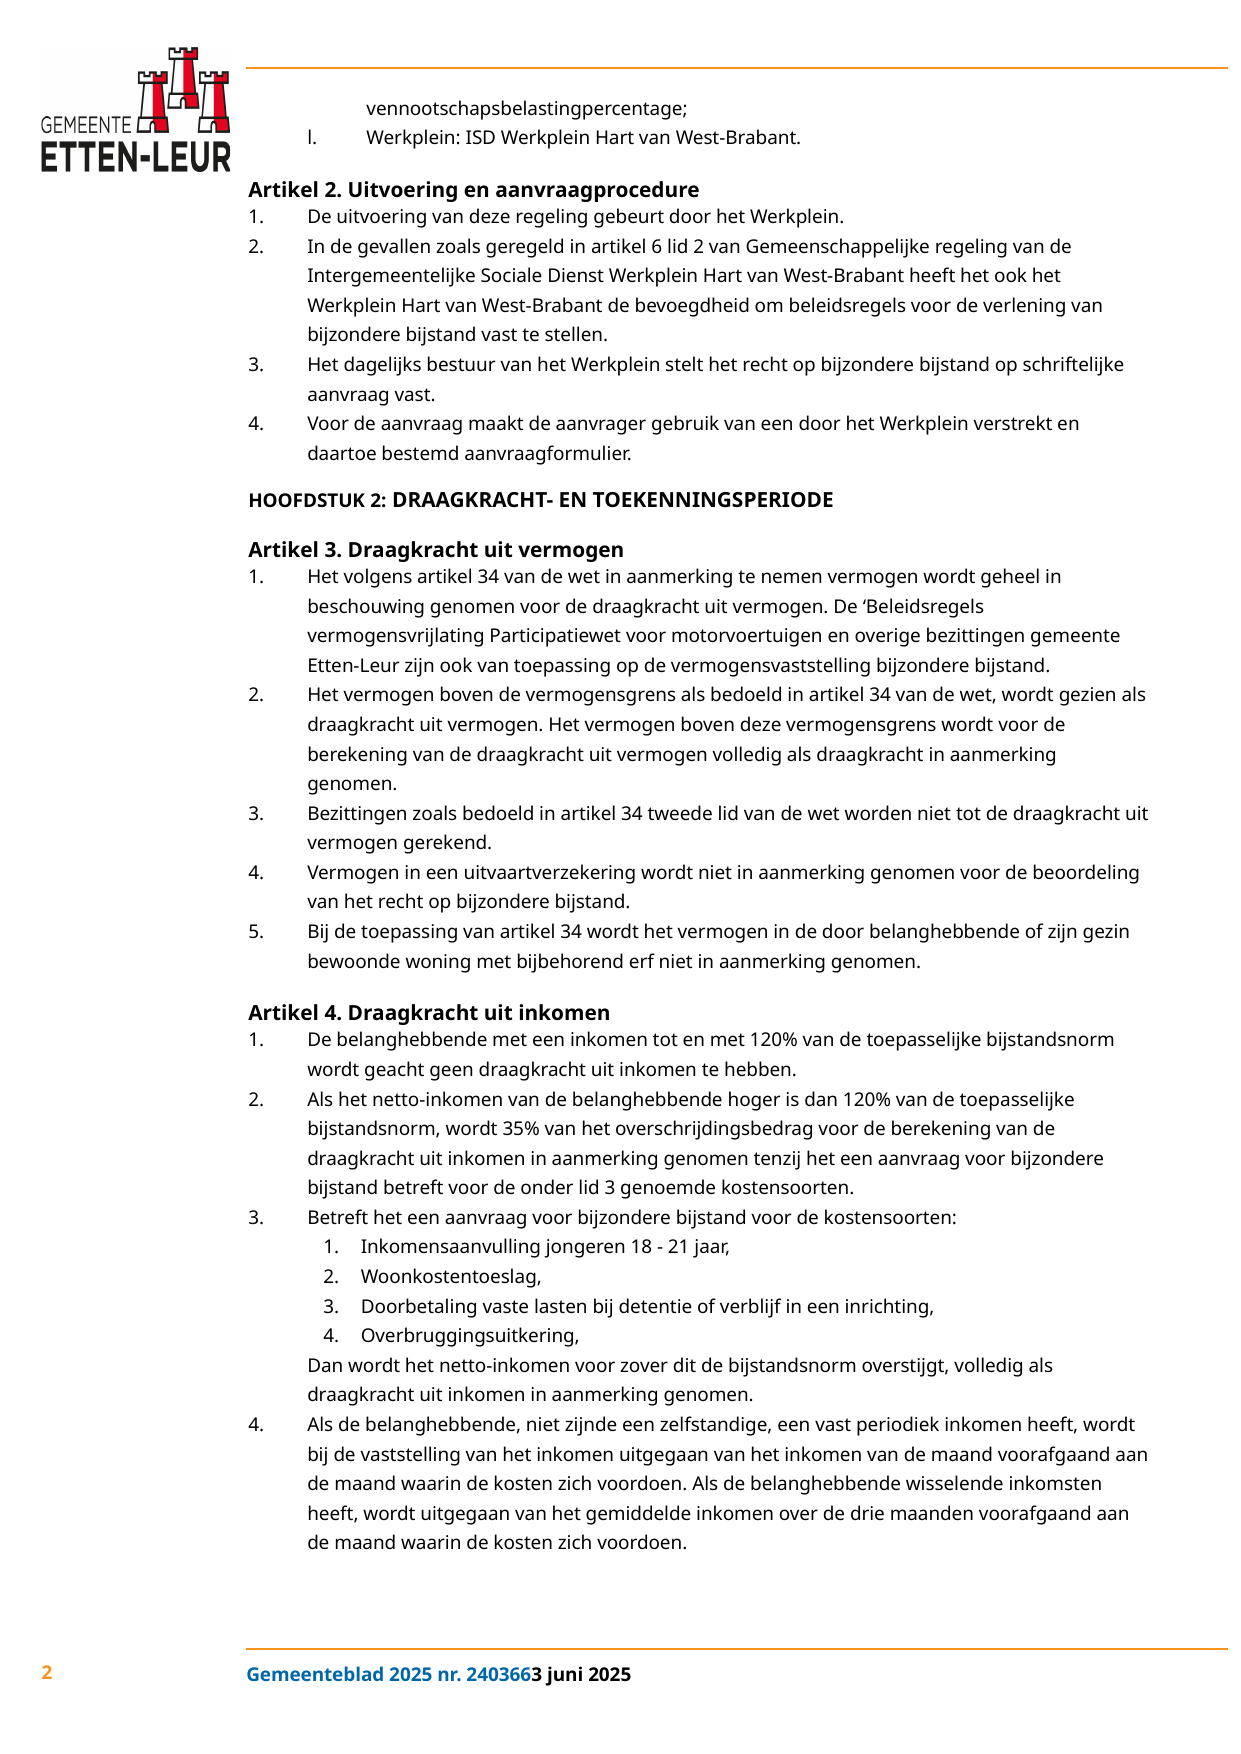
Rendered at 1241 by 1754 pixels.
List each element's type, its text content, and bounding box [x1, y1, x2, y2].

list Werkplein: ISD Werkplein Hart van West-Brabant. [307, 124, 1152, 150]
list Als het netto-inkomen van de belanghebbende hoger is dan 120% van de toepasselijke bijstandsnorm, wordt 35% van het overschrijdingsbedrag voor de berekening van de draagkracht uit inkomen in aanmerking genomen tenzij het een aanvraag voor bijzondere bijstand betreft voor de onder lid 3 genoemde kostensoorten. [248, 1086, 1152, 1200]
list Als de belanghebbende, niet zijnde een zelfstandige, een vast periodiek inkomen heeft, wordt bij de vaststelling van het inkomen uitgegaan van het inkomen van de maand voorafgaand aan de maand waarin de kosten zich voordoen. Als de belanghebbende wisselende inkomsten heeft, wordt uitgegaan van het gemiddelde inkomen over de drie maanden voorafgaand aan de maand waarin de kosten zich voordoen. [248, 1411, 1152, 1555]
list vennootschapsbelastingpercentage; [307, 95, 1152, 121]
list De belanghebbende met een inkomen tot en met 120% van de toepasselijke bijstandsnorm wordt geacht geen draagkracht uit inkomen te hebben. [248, 1027, 1152, 1082]
list Bezittingen zoals bedoeld in artikel 34 tweede lid van de wet worden niet tot de draagkracht uit vermogen gerekend. [248, 800, 1152, 855]
text Artikel 3. Draagkracht uit vermogen [248, 535, 1152, 563]
list Voor de aanvraag maakt de aanvrager gebruik van een door het Werkplein verstrekt en daartoe bestemd aanvraagformulier. [248, 410, 1152, 466]
list Vermogen in een uitvaartverzekering wordt niet in aanmerking genomen voor de beoordeling van het recht op bijzondere bijstand. [248, 859, 1152, 914]
list Overbruggingsuitkering, [323, 1322, 1152, 1348]
list Woonkostentoeslag, [323, 1263, 1152, 1289]
list Het volgens artikel 34 van de wet in aanmerking te nemen vermogen wordt geheel in beschouwing genomen voor de draagkracht uit vermogen. De ‘Beleidsregels vermogensvrijlating Participatiewet voor motorvoertuigen en overige bezittingen gemeente Etten-Leur zijn ook van toepassing op de vermogensvaststelling bijzondere bijstand. [248, 563, 1152, 678]
text Artikel 4. Draagkracht uit inkomen [248, 998, 1152, 1027]
list Bij de toepassing van artikel 34 wordt het vermogen in de door belanghebbende of zijn gezin bewoonde woning met bijbehorend erf niet in aanmerking genomen. [248, 918, 1152, 973]
text Artikel 2. Uitvoering en aanvraagprocedure [248, 175, 1152, 203]
list Doorbetaling vaste lasten bij detentie of verblijf in een inrichting, [323, 1293, 1152, 1319]
list Het dagelijks bestuur van het Werkplein stelt het recht op bijzondere bijstand op schriftelijke aanvraag vast. [248, 351, 1152, 406]
list Dan wordt het netto-inkomen voor zover dit de bijstandsnorm overstijgt, volledig als draagkracht uit inkomen in aanmerking genomen. [248, 1352, 1152, 1407]
list De uitvoering van deze regeling gebeurt door het Werkplein. [248, 203, 1152, 229]
list Betreft het een aanvraag voor bijzondere bijstand voor de kostensoorten: [248, 1204, 1152, 1230]
picture [41, 47, 231, 172]
list In de gevallen zoals geregeld in artikel 6 lid 2 van Gemeenschappelijke regeling van de Intergemeentelijke Sociale Dienst Werkplein Hart van West-Brabant heeft het ook het Werkplein Hart van West-Brabant de bevoegdheid om beleidsregels voor de verlening van bijzondere bijstand vast te stellen. [248, 233, 1152, 347]
text HOOFDSTUK 2: DRAAGKRACHT- EN TOEKENNINGSPERIODE [248, 486, 1152, 514]
list Inkomensaanvulling jongeren 18 - 21 jaar, [323, 1234, 1152, 1259]
list Het vermogen boven de vermogensgrens als bedoeld in artikel 34 van de wet, wordt gezien als draagkracht uit vermogen. Het vermogen boven deze vermogensgrens wordt voor de berekening van de draagkracht uit vermogen volledig als draagkracht in aanmerking genomen. [248, 682, 1152, 796]
